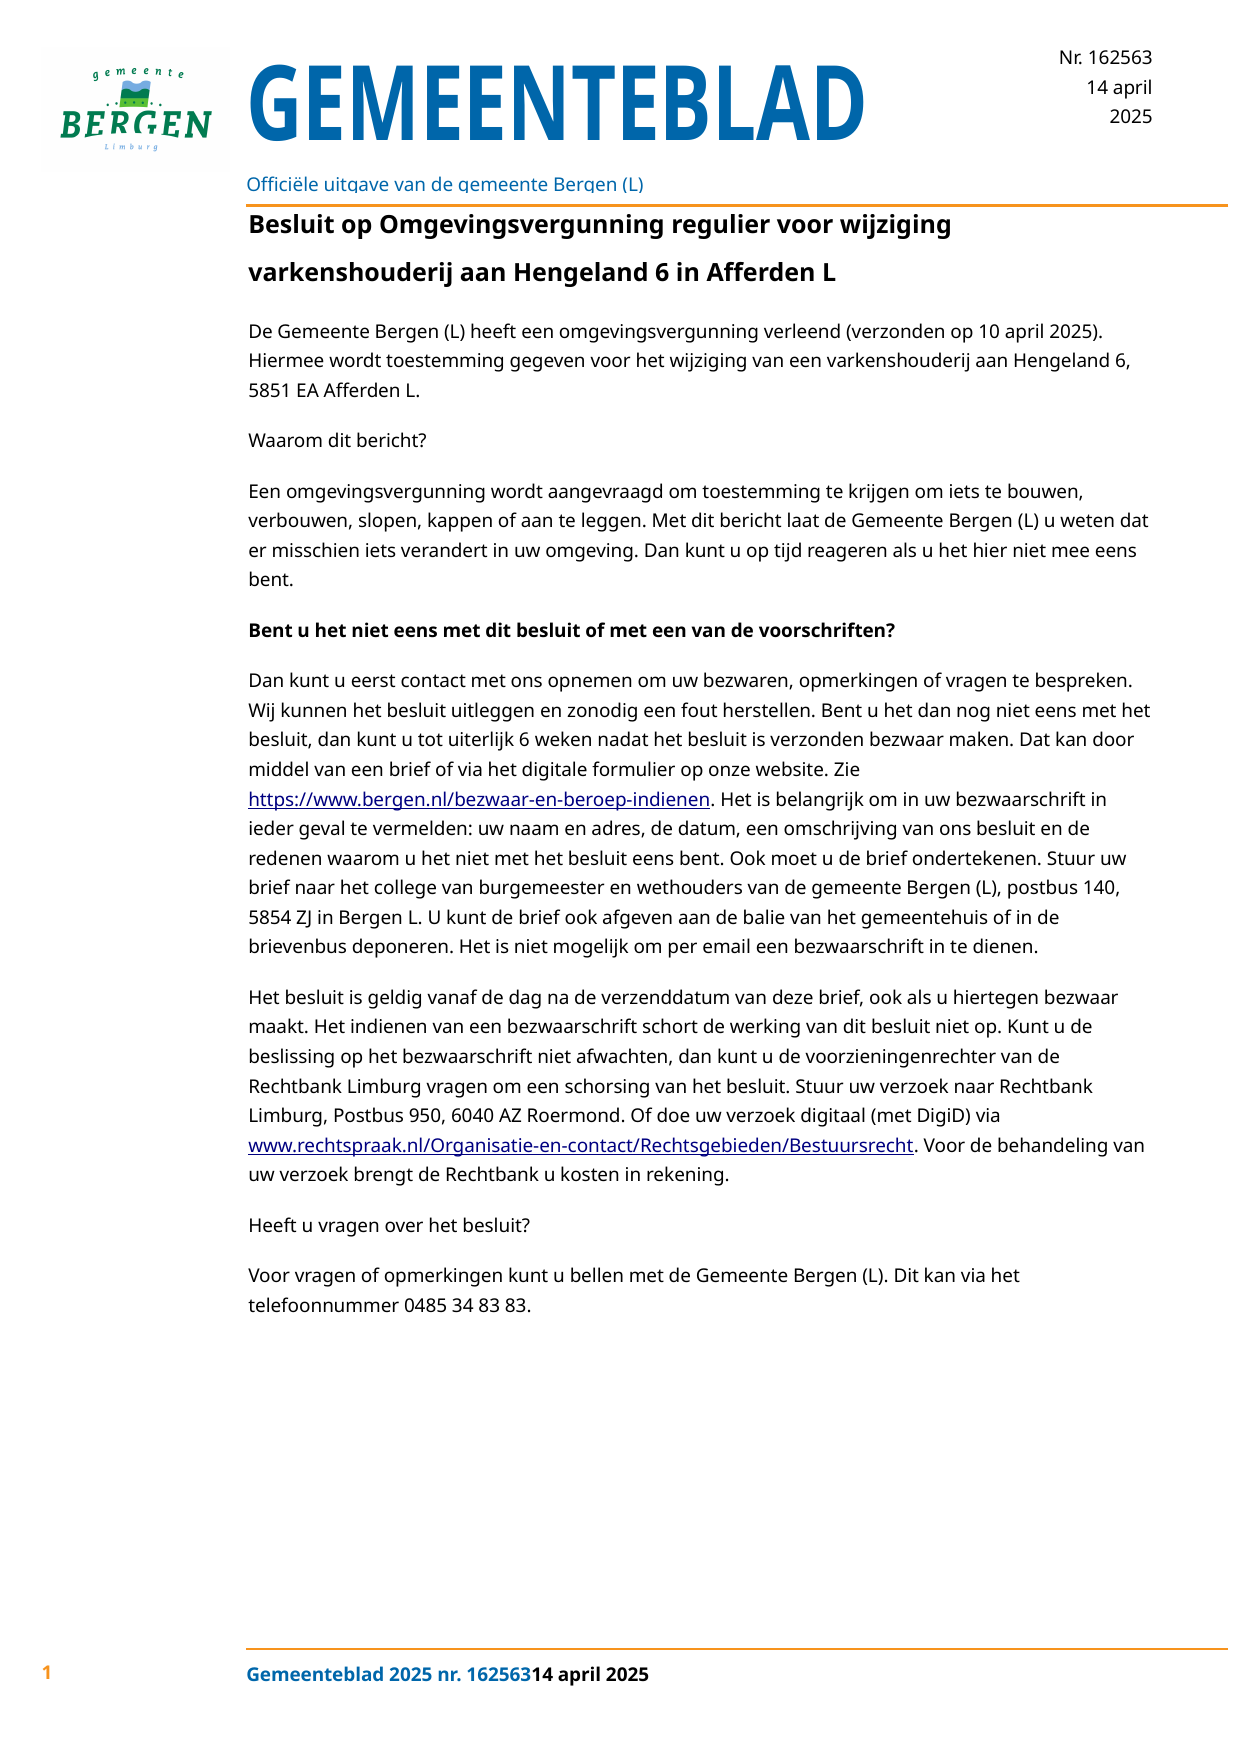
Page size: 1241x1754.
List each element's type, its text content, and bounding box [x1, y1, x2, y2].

text Heeft u vragen over het besluit? [248, 1212, 1152, 1238]
text Het besluit is geldig vanaf de dag na de verzenddatum van deze brief, ook als u hiertegen bezwaar maakt. Het indienen van een bezwaarschrift schort de werking van dit besluit niet op. Kunt u de beslissing op het bezwaarschrift niet afwachten, dan kunt u de voorzieningenrechter van de Rechtbank Limburg vragen om een schorsing van het besluit. Stuur uw verzoek naar Rechtbank Limburg, Postbus 950, 6040 AZ Roermond. Of doe uw verzoek digitaal (met DigiD) via www.rechtspraak.nl/Organisatie-en-contact/Rechtsgebieden/Bestuursrecht. Voor de behandeling van uw verzoek brengt de Rechtbank u kosten in rekening. [248, 984, 1152, 1187]
text Een omgevingsvergunning wordt aangevraagd om toestemming te krijgen om iets te bouwen, verbouwen, slopen, kappen of aan te leggen. Met dit bericht laat de Gemeente Bergen (L) u weten dat er misschien iets verandert in uw omgeving. Dan kunt u op tijd reageren als u het hier niet mee eens bent. [248, 478, 1152, 592]
text Bent u het niet eens met dit besluit of met een van de voorschriften? [248, 617, 1152, 643]
text Dan kunt u eerst contact met ons opnemen om uw bezwaren, opmerkingen of vragen te bespreken. Wij kunnen het besluit uitleggen en zonodig een fout herstellen. Bent u het dan nog niet eens met het besluit, dan kunt u tot uiterlijk 6 weken nadat het besluit is verzonden bezwaar maken. Dat kan door middel van een brief of via het digitale formulier op onze website. Zie https://www.bergen.nl/bezwaar-en-beroep-indienen. Het is belangrijk om in uw bezwaarschrift in ieder geval te vermelden: uw naam en adres, de datum, een omschrijving van ons besluit en de redenen waarom u het niet met het besluit eens bent. Ook moet u de brief ondertekenen. Stuur uw brief naar het college van burgemeester en wethouders van de gemeente Bergen (L), postbus 140, 5854 ZJ in Bergen L. U kunt de brief ook afgeven aan de balie van het gemeentehuis of in de brievenbus deponeren. Het is niet mogelijk om per email een bezwaarschrift in te dienen. [248, 667, 1152, 959]
text De Gemeente Bergen (L) heeft een omgevingsvergunning verleend (verzonden op 10 april 2025). Hiermee wordt toestemming gegeven voor het wijziging van een varkenshouderij aan Hengeland 6, 5851 EA Afferden L. [248, 318, 1152, 403]
text Besluit op Omgevingsvergunning regulier voor wijziging varkenshouderij aan Hengeland 6 in Afferden L [248, 207, 1152, 288]
text Waarom dit bericht? [248, 427, 1152, 453]
text Voor vragen of opmerkingen kunt u bellen met de Gemeente Bergen (L). Dit kan via het telefoonnummer 0485 34 83 83. [248, 1262, 1152, 1318]
picture [41, 47, 231, 172]
